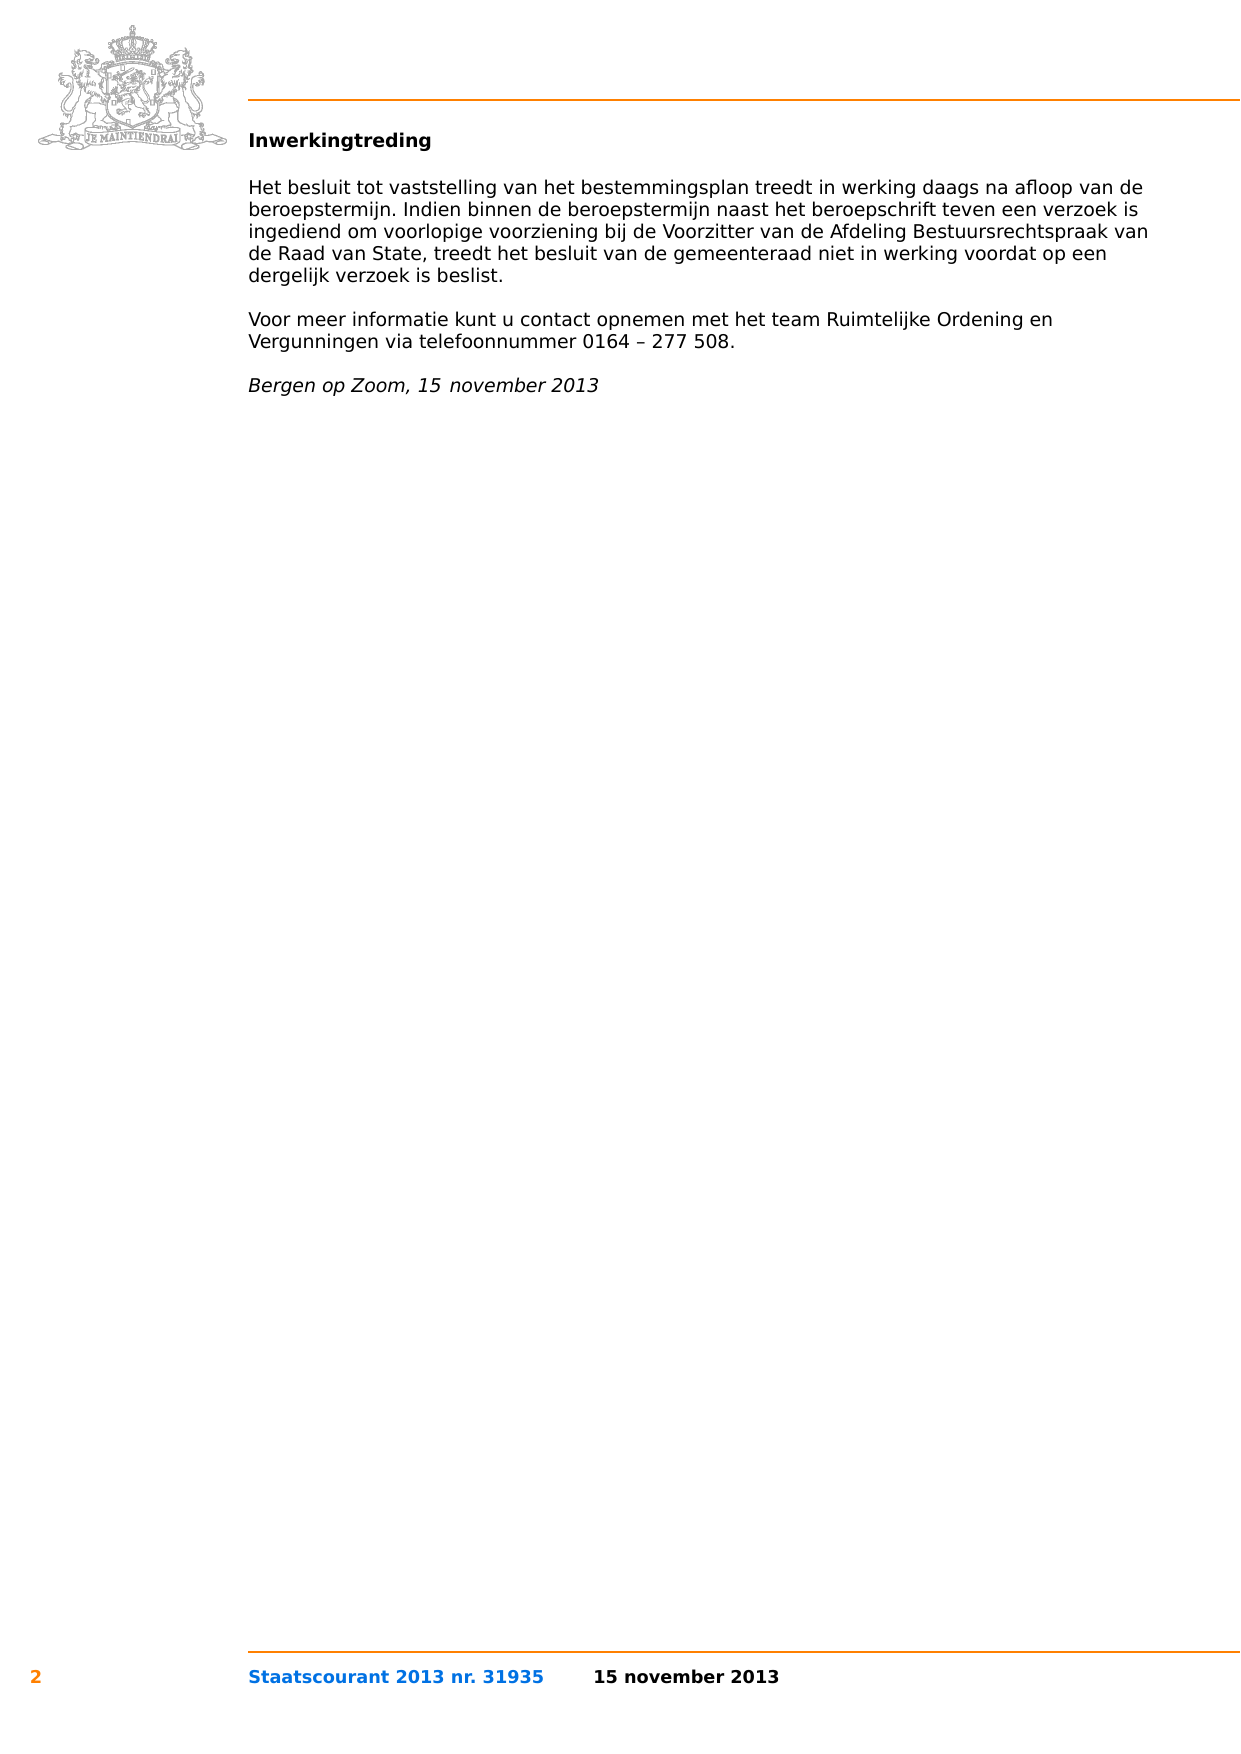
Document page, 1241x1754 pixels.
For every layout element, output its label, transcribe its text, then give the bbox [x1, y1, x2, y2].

text Bergen op Zoom, 15 november 2013 [248, 374, 1163, 396]
picture [38, 25, 227, 150]
subtitle Inwerkingtreding [248, 130, 1163, 152]
text Het besluit tot vaststelling van het bestemmingsplan treedt in werking daags na afloop van de beroepstermijn. Indien binnen de beroepstermijn naast het beroepschrift teven een verzoek is ingediend om voorlopige voorziening bij de Voorzitter van de Afdeling Bestuursrechtspraak van de Raad van State, treedt het besluit van de gemeenteraad niet in werking voordat op een dergelijk verzoek is beslist. [248, 177, 1163, 287]
text Voor meer informatie kunt u contact opnemen met het team Ruimtelijke Ordening en Vergunningen via telefoonnummer 0164 – 277 508. [248, 309, 1163, 353]
